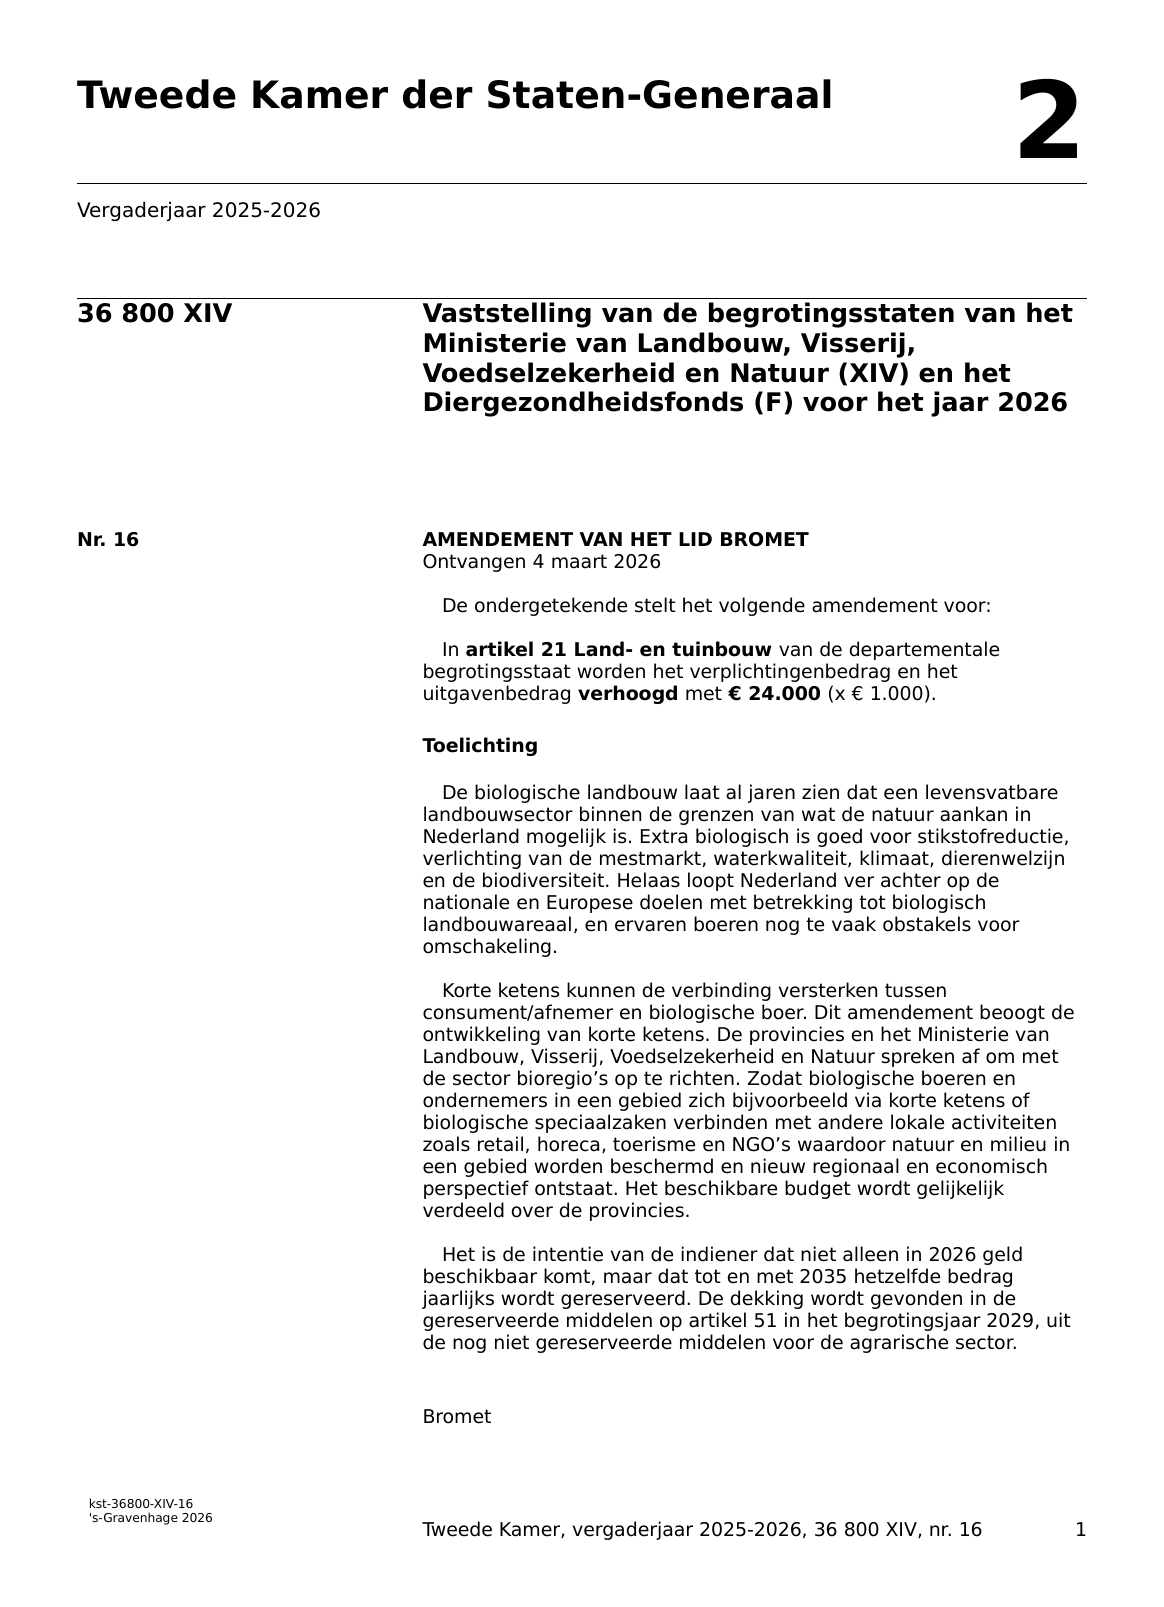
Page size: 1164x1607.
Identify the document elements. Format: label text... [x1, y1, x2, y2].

text Ontvangen 4 maart 2026 [422, 551, 1087, 573]
subtitle Toelichting [422, 735, 1087, 757]
subtitle Nr. 16 AMENDEMENT VAN HET LID BROMET [77, 529, 1087, 551]
text De ondergetekende stelt het volgende amendement voor: [422, 595, 1087, 617]
table_cell Vergaderjaar 2025-2026 [77, 184, 1087, 298]
text kst-36800-XIV-16 [88, 1497, 323, 1511]
text Het is de intentie van de indiener dat niet alleen in 2026 geld beschikbaar komt, maar dat tot en met 2035 hetzelfde bedrag jaarlijks wordt gereserveerd. De dekking wordt gevonden in de gereserveerde middelen op artikel 51 in het begrotingsjaar 2029, uit de nog niet gereserveerde middelen voor de agrarische sector. [422, 1244, 1087, 1354]
text De biologische landbouw laat al jaren zien dat een levensvatbare landbouwsector binnen de grenzen van wat de natuur aankan in Nederland mogelijk is. Extra biologisch is goed voor stikstofreductie, verlichting van de mestmarkt, waterkwaliteit, klimaat, dierenwelzijn en de biodiversiteit. Helaas loopt Nederland ver achter op de nationale en Europese doelen met betrekking tot biologisch landbouwareaal, en ervaren boeren nog te vaak obstakels voor omschakeling. [422, 782, 1087, 958]
text Bromet [422, 1384, 1087, 1428]
text 's-Gravenhage 2026 [88, 1511, 323, 1525]
subtitle 36 800 XIV Vaststelling van de begrotingsstaten van het Ministerie van Landbouw, Visserij, Voedselzekerheid en Natuur (XIV) en het Diergezondheidsfonds (F) voor het jaar 2026 [77, 299, 1087, 418]
text Korte ketens kunnen de verbinding versterken tussen consument/afnemer en biologische boer. Dit amendement beoogt de ontwikkeling van korte ketens. De provincies en het Ministerie van Landbouw, Visserij, Voedselzekerheid en Natuur spreken af om met de sector bioregio’s op te richten. Zodat biologische boeren en ondernemers in een gebied zich bijvoorbeeld via korte ketens of biologische speciaalzaken verbinden met andere lokale activiteiten zoals retail, horeca, toerisme en NGO’s waardoor natuur en milieu in een gebied worden beschermd en nieuw regionaal en economisch perspectief ontstaat. Het beschikbare budget wordt gelijkelijk verdeeld over de provincies. [422, 980, 1087, 1222]
table_header Tweede Kamer der Staten-Generaal [77, 59, 886, 183]
text In artikel 21 Land- en tuinbouw van de departementale begrotingsstaat worden het verplichtingenbedrag en het uitgavenbedrag verhoogd met € 24.000 (x € 1.000). [422, 639, 1087, 705]
table_header 2 [886, 59, 1087, 183]
